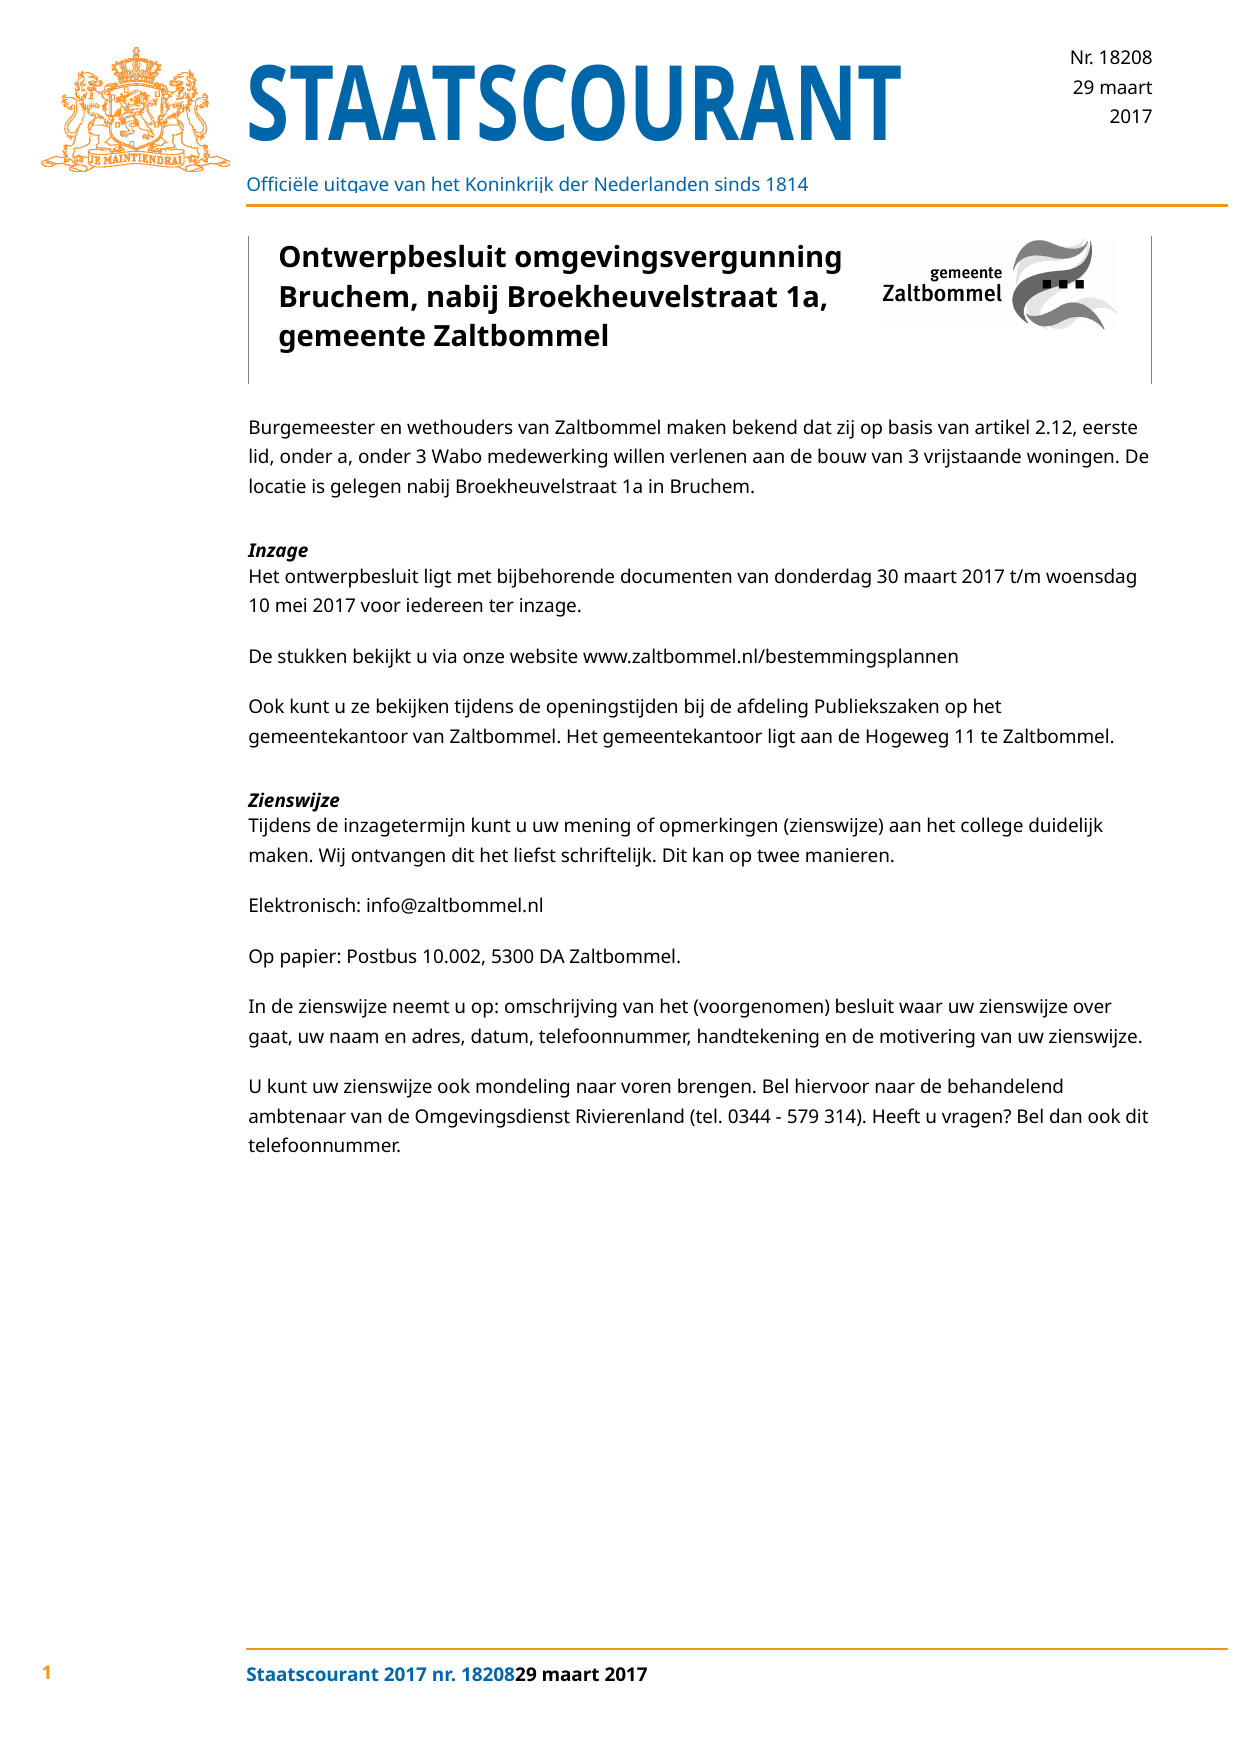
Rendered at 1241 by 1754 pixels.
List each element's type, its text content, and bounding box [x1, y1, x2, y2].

text Het ontwerpbesluit ligt met bijbehorende documenten van donderdag 30 maart 2017 t/m woensdag 10 mei 2017 voor iedereen ter inzage. [248, 563, 1152, 618]
table_header [850, 330, 1151, 384]
picture [882, 236, 1119, 330]
text De stukken bekijkt u via onze website www.zaltbommel.nl/bestemmingsplannen [248, 643, 1152, 668]
text U kunt uw zienswijze ook mondeling naar voren brengen. Bel hiervoor naar de behandelend ambtenaar van de Omgevingsdienst Rivierenland (tel. 0344 - 579 314). Heeft u vragen? Bel dan ook dit telefoonnummer. [248, 1073, 1152, 1158]
text Elektronisch: info@zaltbommel.nl [248, 892, 1152, 918]
text Ook kunt u ze bekijken tijdens de openingstijden bij de afdeling Publiekszaken op het gemeentekantoor van Zaltbommel. Het gemeentekantoor ligt aan de Hogeweg 11 te Zaltbommel. [248, 693, 1152, 748]
table_header [850, 236, 882, 329]
text Op papier: Postbus 10.002, 5300 DA Zaltbommel. [248, 943, 1152, 969]
text Zienswijze [248, 787, 1152, 812]
text Inzage [248, 537, 1152, 563]
text In de zienswijze neemt u op: omschrijving van het (voorgenomen) besluit waar uw zienswijze over gaat, uw naam en adres, datum, telefoonnummer, handtekening en de motivering van uw zienswijze. [248, 993, 1152, 1049]
text Burgemeester en wethouders van Zaltbommel maken bekend dat zij op basis van artikel 2.12, eerste lid, onder a, onder 3 Wabo medewerking willen verlenen aan de bouw van 3 vrijstaande woningen. De locatie is gelegen nabij Broekheuvelstraat 1a in Bruchem. [248, 414, 1152, 499]
table_header [1119, 236, 1151, 329]
text Tijdens de inzagetermijn kunt u uw mening of opmerkingen (zienswijze) aan het college duidelijk maken. Wij ontvangen dit het liefst schriftelijk. Dit kan op twee manieren. [248, 812, 1152, 868]
picture [41, 47, 231, 172]
table_header Ontwerpbesluit omgevingsvergunning Bruchem, nabij Broekheuvelstraat 1a, gemeente Zaltbommel [249, 236, 850, 384]
